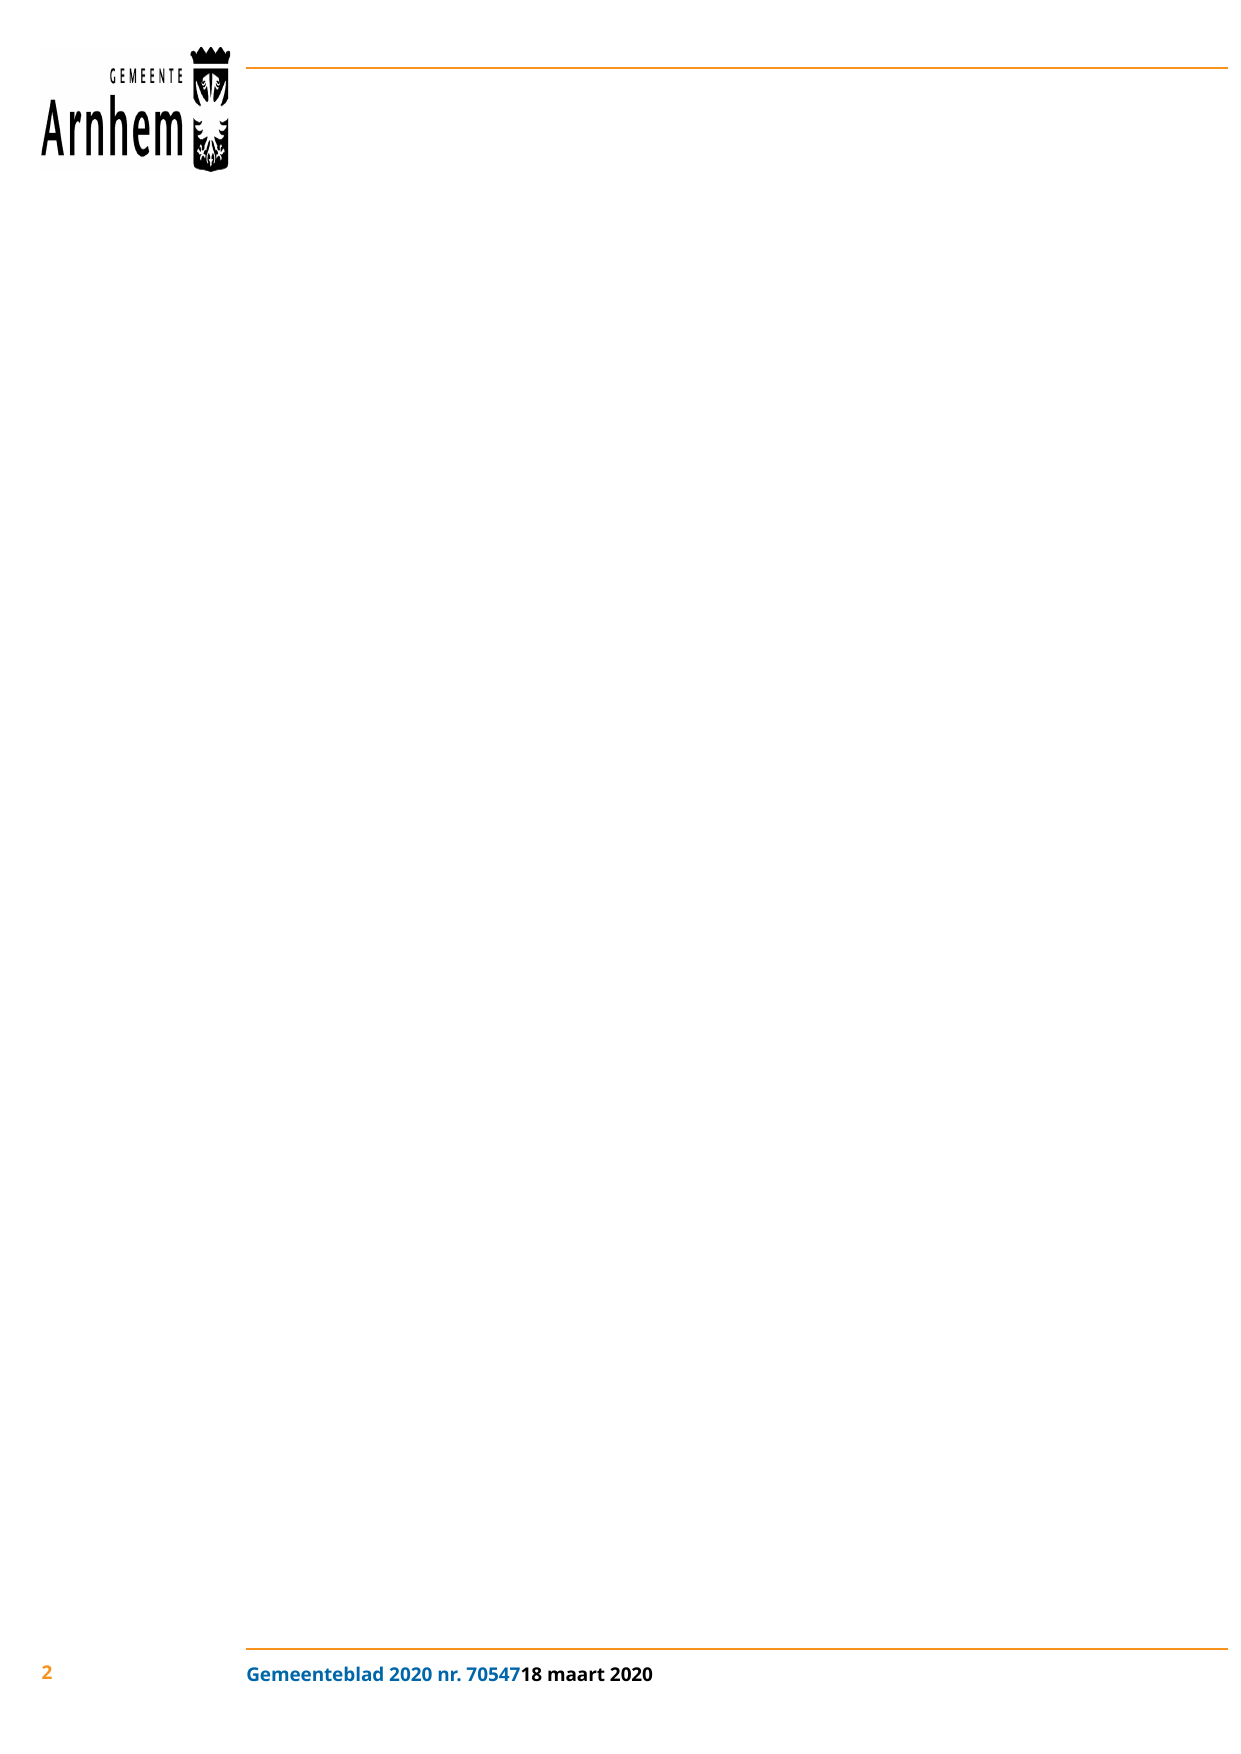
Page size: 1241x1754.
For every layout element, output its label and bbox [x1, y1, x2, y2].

picture [41, 47, 231, 172]
